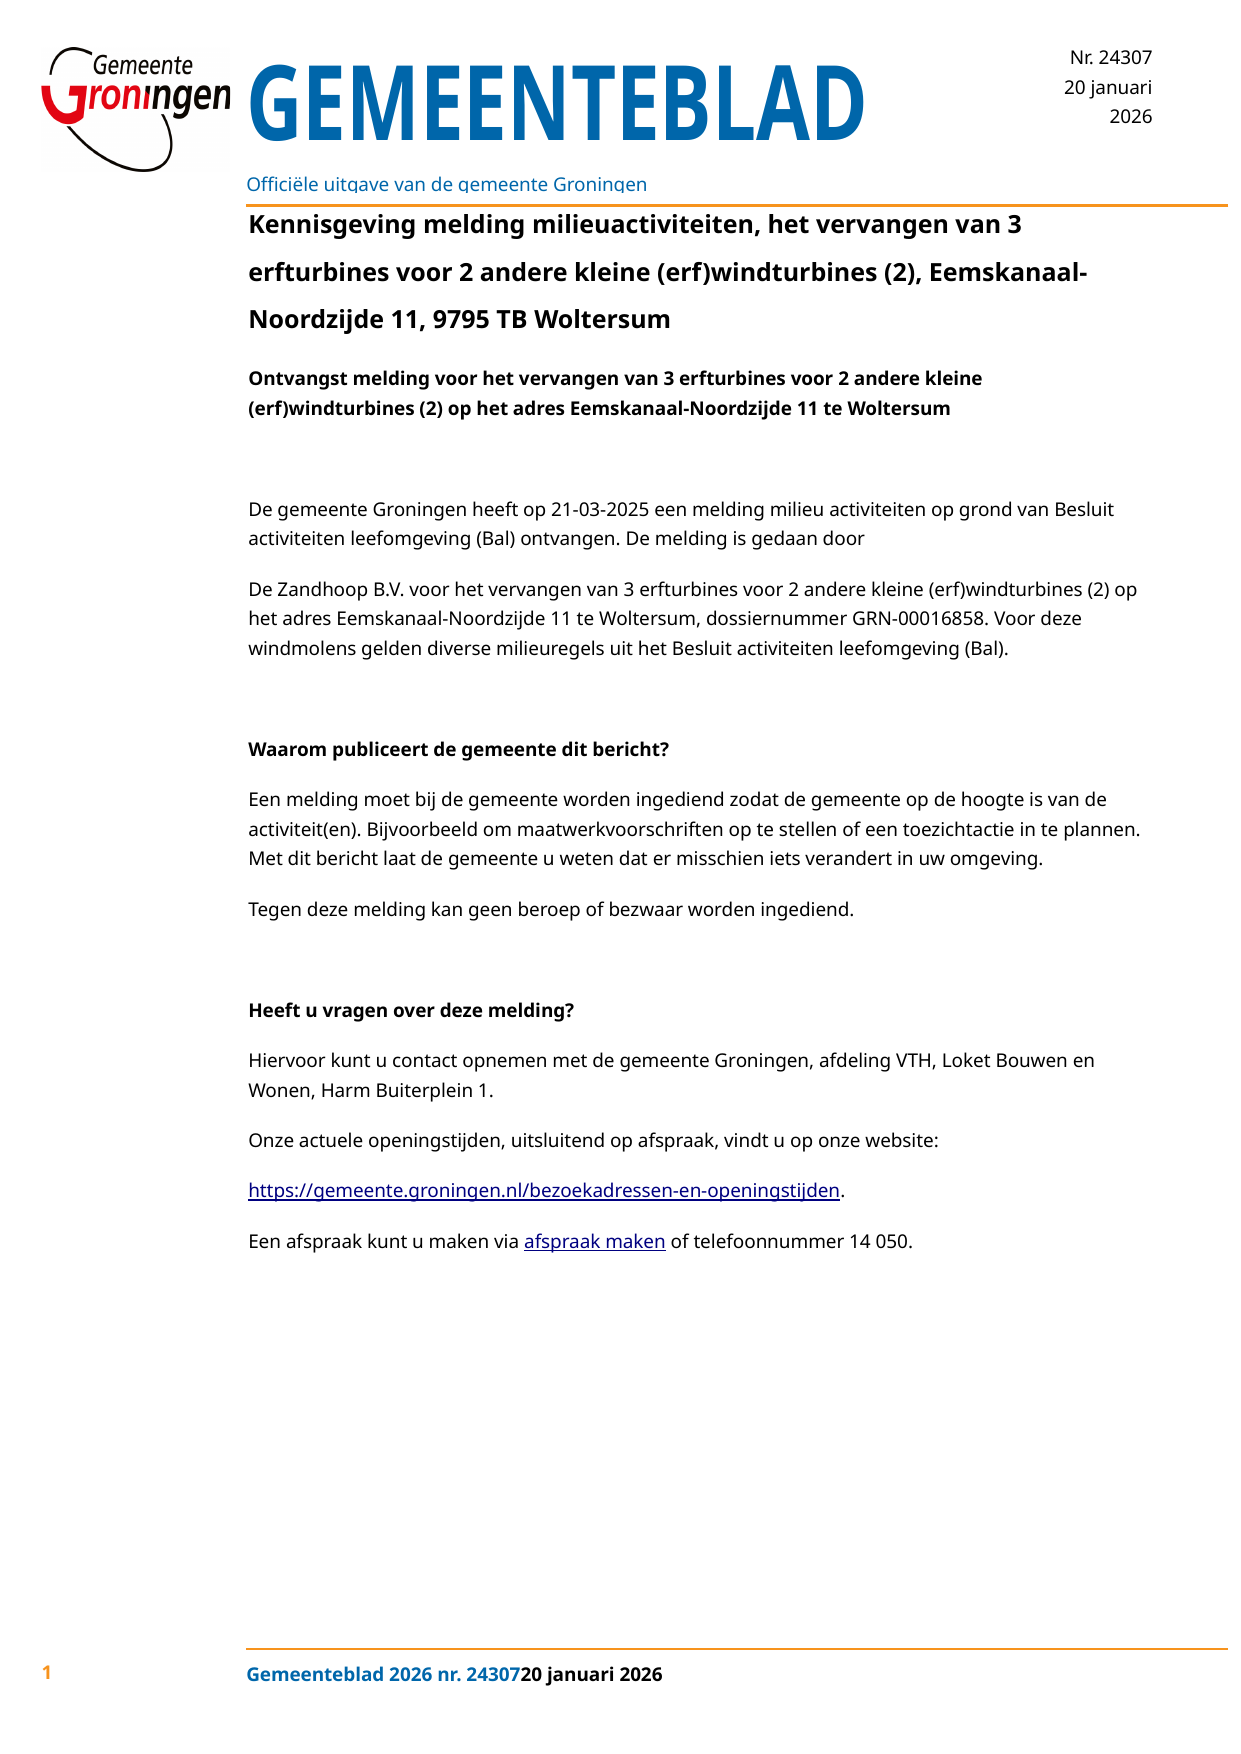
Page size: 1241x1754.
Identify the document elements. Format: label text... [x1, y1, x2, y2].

text Een melding moet bij de gemeente worden ingediend zodat de gemeente op de hoogte is van de activiteit(en). Bijvoorbeeld om maatwerkvoorschriften op te stellen of een toezichtactie in te plannen. Met dit bericht laat de gemeente u weten dat er misschien iets verandert in uw omgeving. [248, 786, 1152, 871]
text Kennisgeving melding milieuactiviteiten, het vervangen van 3 erfturbines voor 2 andere kleine (erf)windturbines (2), Eemskanaal-Noordzijde 11, 9795 TB Woltersum [248, 207, 1152, 336]
text Waarom publiceert de gemeente dit bericht? [248, 736, 1152, 762]
text Tegen deze melding kan geen beroep of bezwaar worden ingediend. [248, 896, 1152, 922]
text Heeft u vragen over deze melding? [248, 997, 1152, 1022]
picture [41, 47, 231, 172]
text https://gemeente.groningen.nl/bezoekadressen-en-openingstijden. [248, 1178, 1152, 1203]
text De Zandhoop B.V. voor het vervangen van 3 erfturbines voor 2 andere kleine (erf)windturbines (2) op het adres Eemskanaal-Noordzijde 11 te Woltersum, dossiernummer GRN-00016858. Voor deze windmolens gelden diverse milieuregels uit het Besluit activiteiten leefomgeving (Bal). [248, 576, 1152, 661]
text Hiervoor kunt u contact opnemen met de gemeente Groningen, afdeling VTH, Loket Bouwen en Wonen, Harm Buiterplein 1. [248, 1047, 1152, 1102]
text Ontvangst melding voor het vervangen van 3 erfturbines voor 2 andere kleine (erf)windturbines (2) op het adres Eemskanaal-Noordzijde 11 te Woltersum [248, 366, 1152, 421]
text Onze actuele openingstijden, uitsluitend op afspraak, vindt u op onze website: [248, 1127, 1152, 1153]
text Een afspraak kunt u maken via afspraak maken of telefoonnummer 14 050. [248, 1228, 1152, 1254]
text De gemeente Groningen heeft op 21-03-2025 een melding milieu activiteiten op grond van Besluit activiteiten leefomgeving (Bal) ontvangen. De melding is gedaan door [248, 496, 1152, 551]
